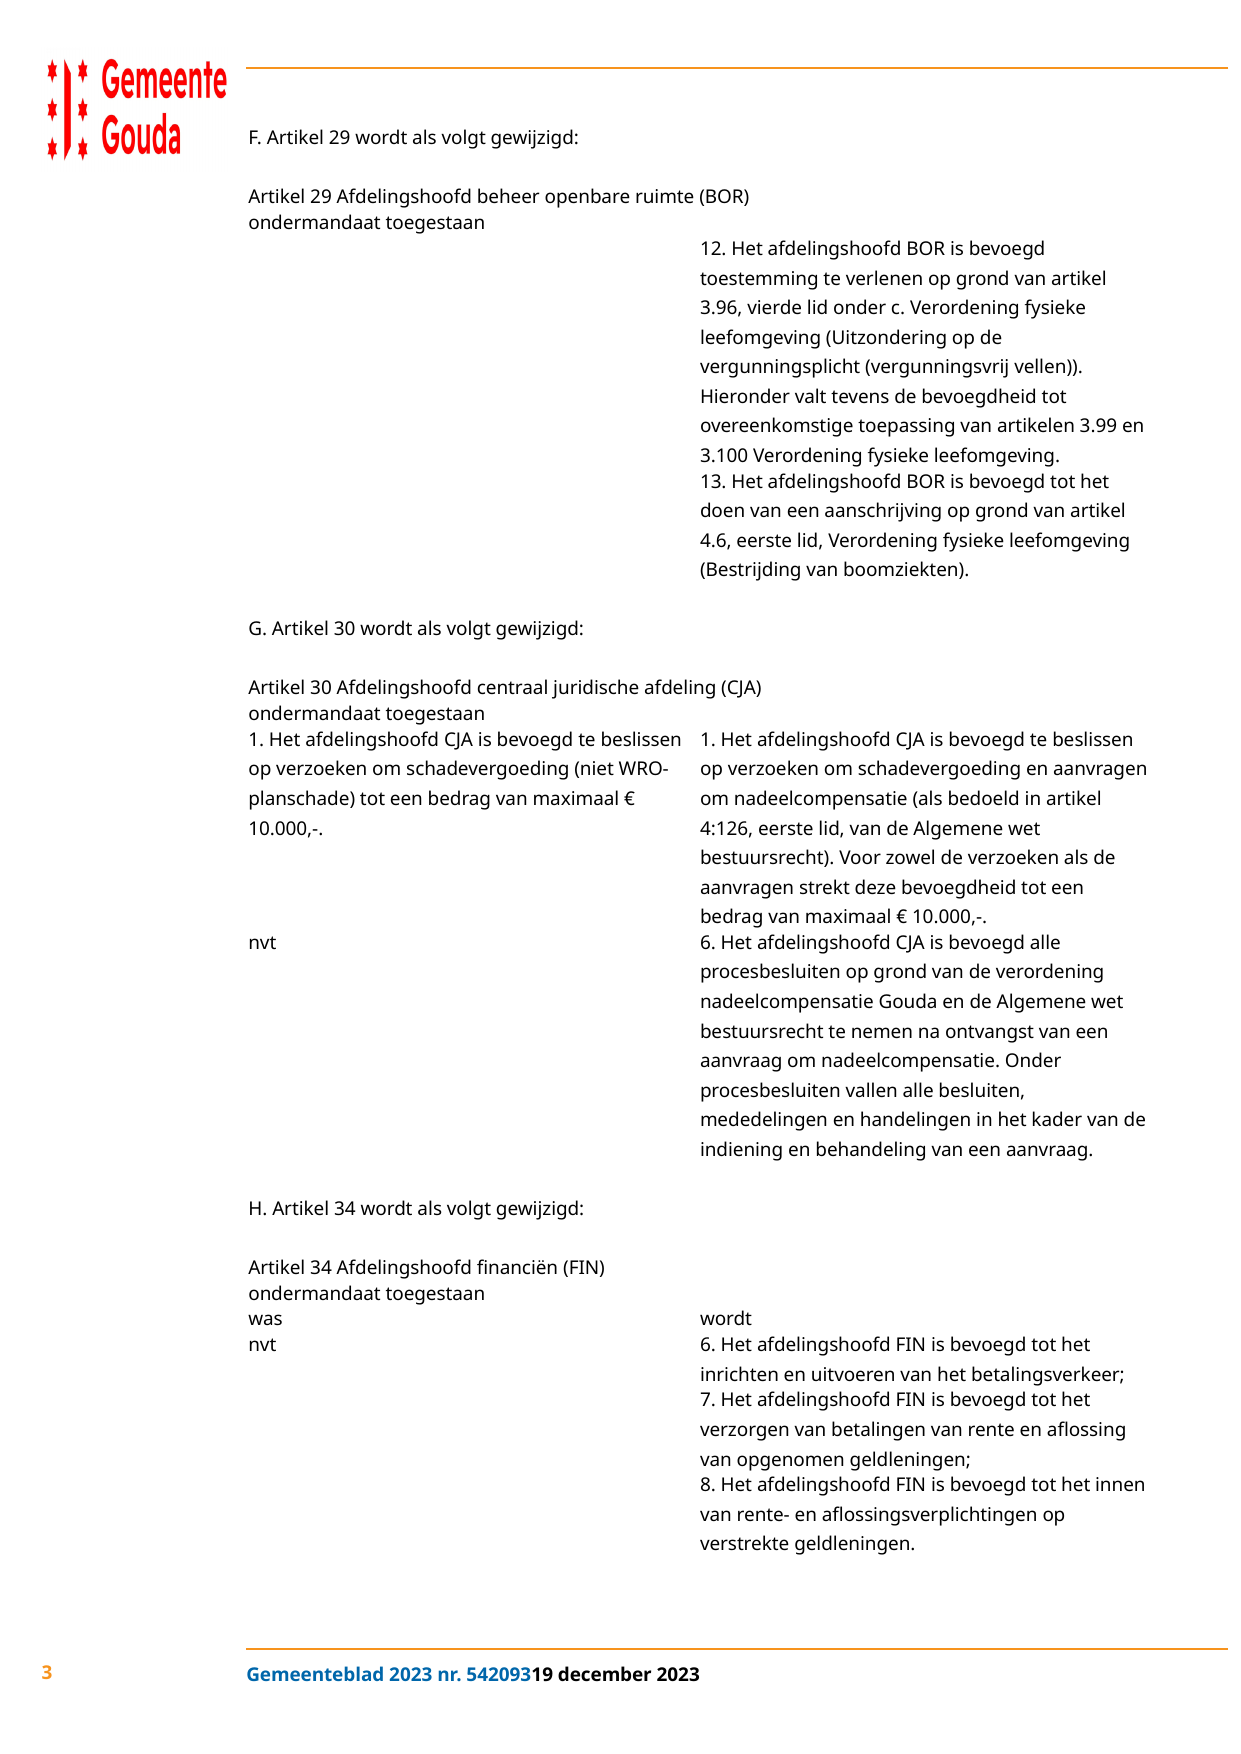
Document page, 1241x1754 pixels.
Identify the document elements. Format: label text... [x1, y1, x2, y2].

table_header Artikel 30 Afdelingshoofd centraal juridische afdeling (CJA) [248, 675, 1152, 700]
table_cell 1. Het afdelingshoofd CJA is bevoegd te beslissen op verzoeken om schadevergoeding en aanvragen om nadeelcompensatie (als bedoeld in artikel 4:126, eerste lid, van de Algemene wet bestuursrecht). Voor zowel de verzoeken als de aanvragen strekt deze bevoegdheid tot een bedrag van maximaal € 10.000,-. [700, 726, 1152, 929]
table_cell 1. Het afdelingshoofd CJA is bevoegd te beslissen op verzoeken om schadevergoeding (niet WRO-planschade) tot een bedrag van maximaal € 10.000,-. [248, 726, 700, 929]
table_cell [248, 235, 700, 468]
text F. Artikel 29 wordt als volgt gewijzigd: [248, 124, 1152, 150]
table_cell ondermandaat toegestaan [248, 209, 1152, 235]
table_cell 8. Het afdelingshoofd FIN is bevoegd tot het innen van rente- en aflossingsverplichtingen op verstrekte geldleningen. [700, 1471, 1152, 1556]
table_cell was [248, 1306, 700, 1331]
table_cell 7. Het afdelingshoofd FIN is bevoegd tot het verzorgen van betalingen van rente en aflossing van opgenomen geldleningen; [700, 1387, 1152, 1471]
table_cell [248, 1471, 700, 1556]
table_cell [248, 1387, 700, 1471]
table_cell wordt [700, 1306, 1152, 1331]
table_cell 12. Het afdelingshoofd BOR is bevoegd toestemming te verlenen op grond van artikel 3.96, vierde lid onder c. Verordening fysieke leefomgeving (Uitzondering op de vergunningsplicht (vergunningsvrij vellen)). Hieronder valt tevens de bevoegdheid tot overeenkomstige toepassing van artikelen 3.99 en 3.100 Verordening fysieke leefomgeving. [700, 235, 1152, 468]
table_cell 13. Het afdelingshoofd BOR is bevoegd tot het doen van een aanschrijving op grond van artikel 4.6, eerste lid, Verordening fysieke leefomgeving (Bestrijding van boomziekten). [700, 468, 1152, 582]
table_header Artikel 29 Afdelingshoofd beheer openbare ruimte (BOR) [248, 184, 1152, 209]
picture [41, 47, 231, 172]
text H. Artikel 34 wordt als volgt gewijzigd: [248, 1195, 1152, 1221]
table_cell 6. Het afdelingshoofd CJA is bevoegd alle procesbesluiten op grond van de verordening nadeelcompensatie Gouda en de Algemene wet bestuursrecht te nemen na ontvangst van een aanvraag om nadeelcompensatie. Onder procesbesluiten vallen alle besluiten, mededelingen en handelingen in het kader van de indiening en behandeling van een aanvraag. [700, 929, 1152, 1162]
table_cell nvt [248, 1331, 700, 1387]
text G. Artikel 30 wordt als volgt gewijzigd: [248, 615, 1152, 641]
table_header Artikel 34 Afdelingshoofd financiën (FIN) [248, 1254, 1152, 1280]
table_cell ondermandaat toegestaan [248, 1280, 1152, 1306]
table_cell [248, 468, 700, 582]
table_cell nvt [248, 929, 700, 1162]
table_cell 6. Het afdelingshoofd FIN is bevoegd tot het inrichten en uitvoeren van het betalingsverkeer; [700, 1331, 1152, 1387]
table_cell ondermandaat toegestaan [248, 700, 1152, 726]
